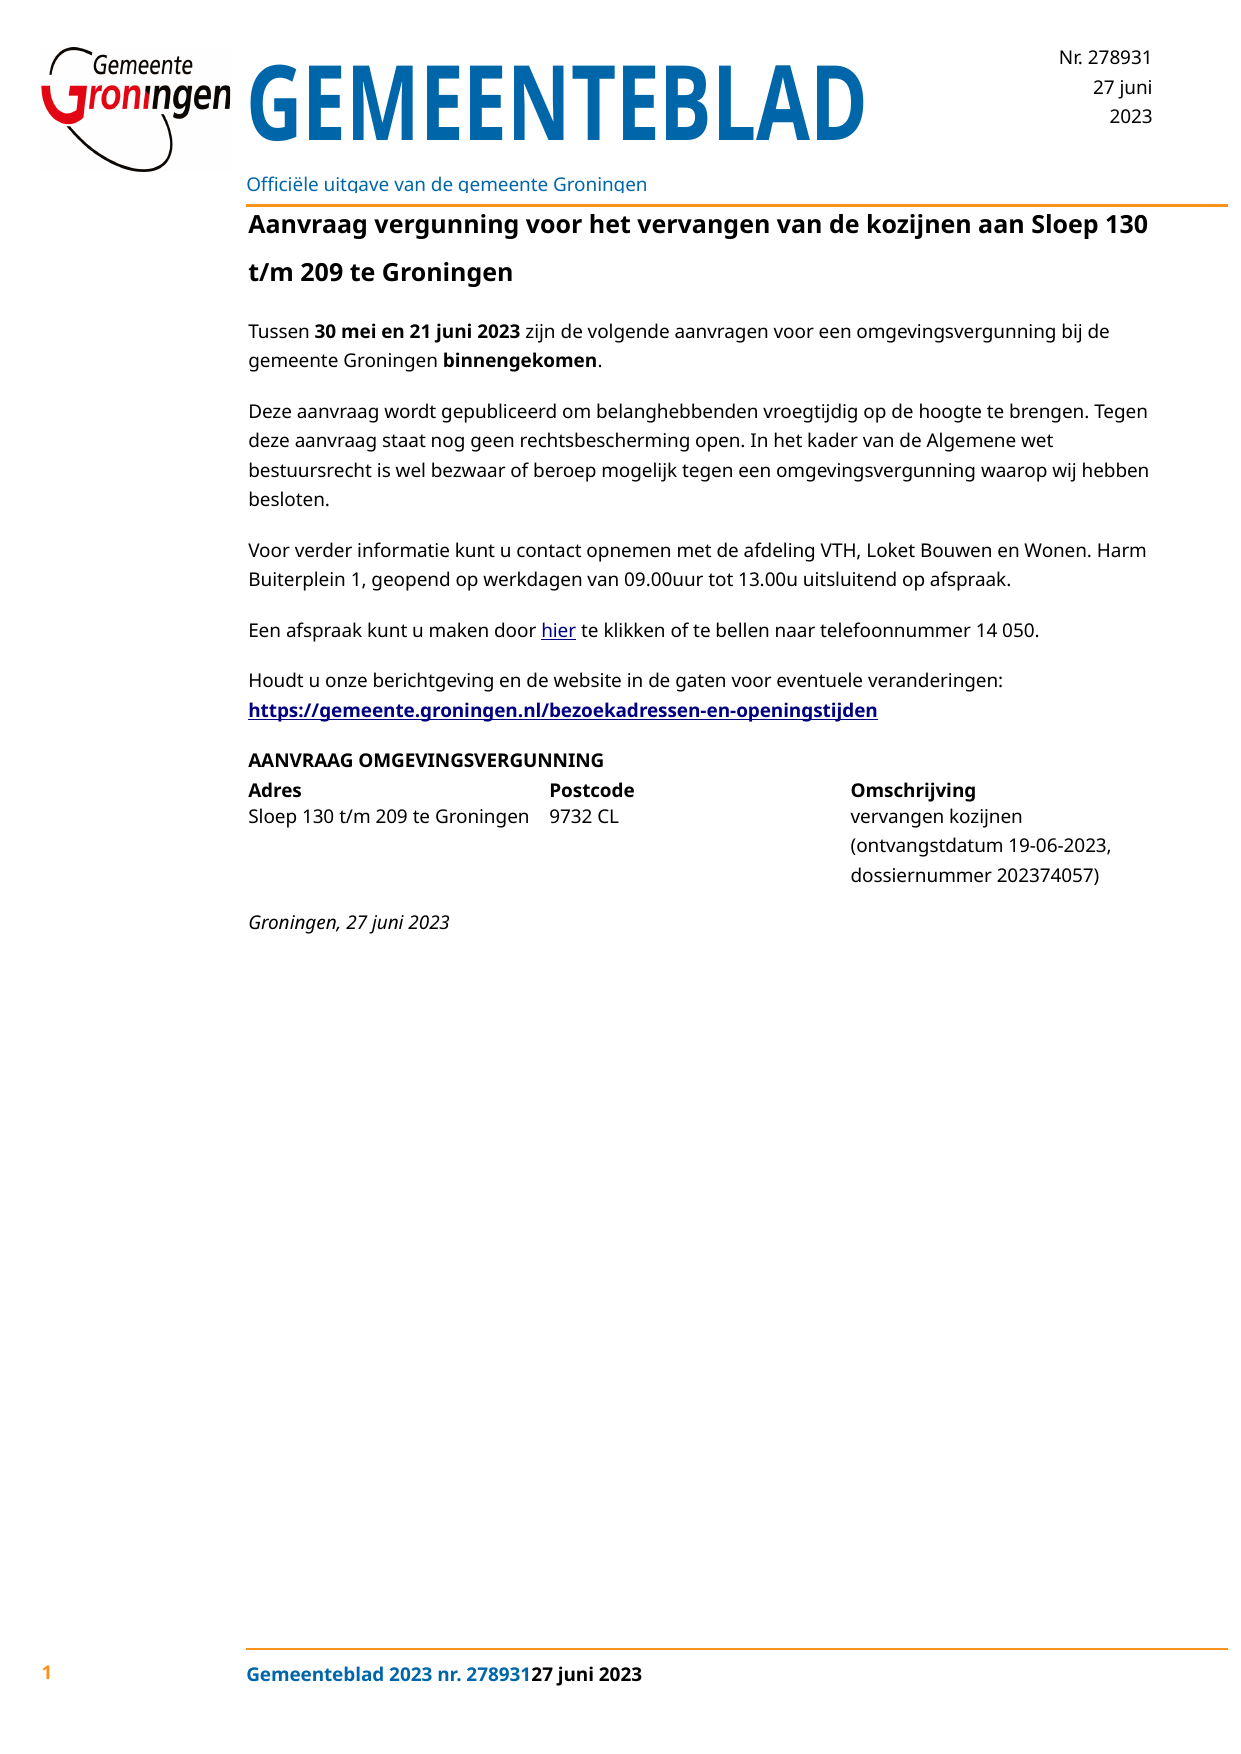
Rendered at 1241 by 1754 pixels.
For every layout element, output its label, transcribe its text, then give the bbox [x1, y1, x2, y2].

picture [41, 47, 231, 172]
text Houdt u onze berichtgeving en de website in de gaten voor eventuele veranderingen: https://gemeente.groningen.nl/bezoekadressen-en-openingstijden [248, 667, 1152, 723]
text Tussen 30 mei en 21 juni 2023 zijn de volgende aanvragen voor een omgevingsvergunning bij de gemeente Groningen binnengekomen. [248, 318, 1152, 373]
text Een afspraak kunt u maken door hier te klikken of te bellen naar telefoonnummer 14 050. [248, 617, 1152, 643]
text Voor verder informatie kunt u contact opnemen met de afdeling VTH, Loket Bouwen en Wonen. Harm Buiterplein 1, geopend op werkdagen van 09.00uur tot 13.00u uitsluitend op afspraak. [248, 537, 1152, 592]
table_cell vervangen kozijnen (ontvangstdatum 19-06-2023, dossiernummer 202374057) [850, 803, 1152, 888]
text AANVRAAG OMGEVINGSVERGUNNING [248, 747, 1152, 773]
table_cell Sloep 130 t/m 209 te Groningen [248, 803, 549, 888]
table_header Adres [248, 777, 549, 803]
table_header Postcode [549, 777, 850, 803]
text Groningen, 27 juni 2023 [248, 909, 1152, 935]
text Aanvraag vergunning voor het vervangen van de kozijnen aan Sloep 130 t/m 209 te Groningen [248, 207, 1152, 288]
table_cell 9732 CL [549, 803, 850, 888]
text Deze aanvraag wordt gepubliceerd om belanghebbenden vroegtijdig op de hoogte te brengen. Tegen deze aanvraag staat nog geen rechtsbescherming open. In het kader van de Algemene wet bestuursrecht is wel bezwaar of beroep mogelijk tegen een omgevingsvergunning waarop wij hebben besloten. [248, 398, 1152, 512]
table_header Omschrijving [850, 777, 1152, 803]
